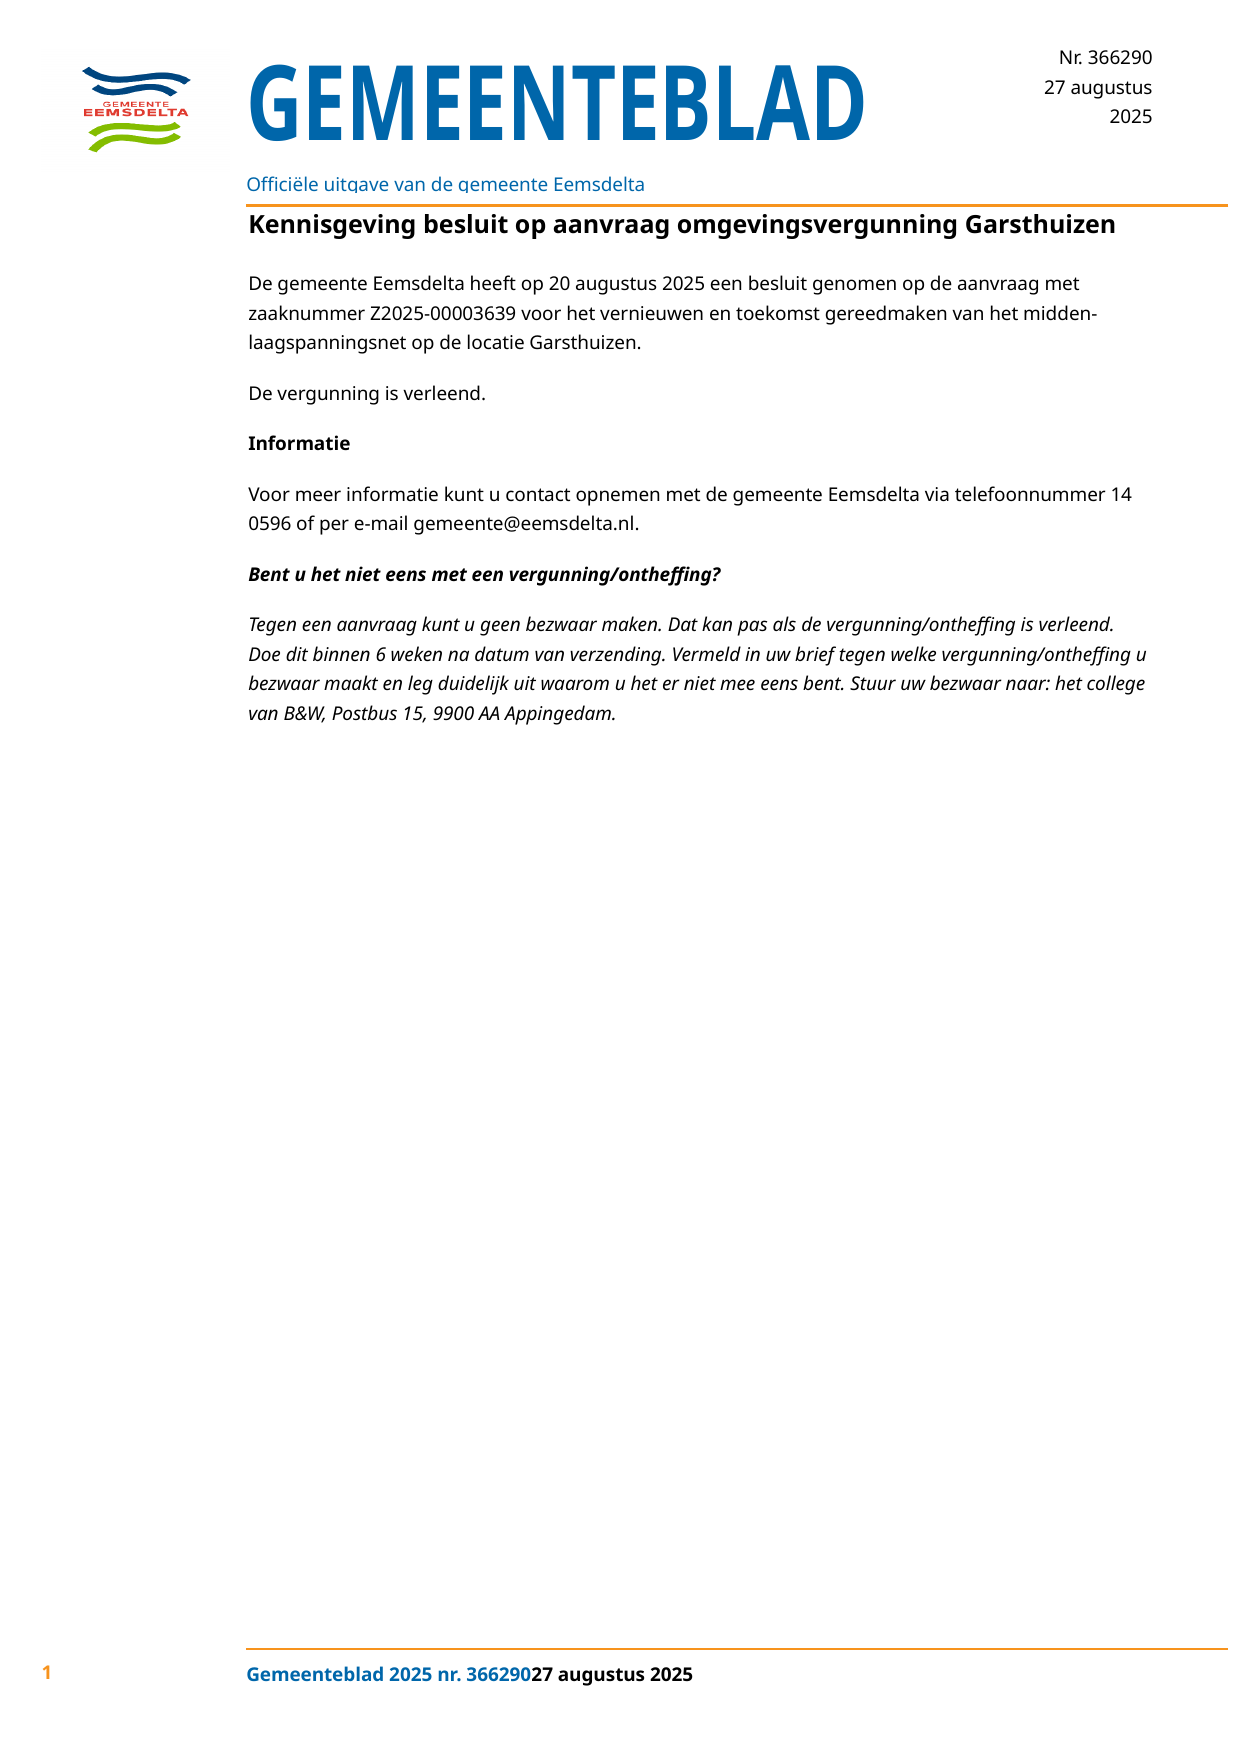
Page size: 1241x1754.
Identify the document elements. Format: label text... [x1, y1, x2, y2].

text Kennisgeving besluit op aanvraag omgevingsvergunning Garsthuizen [248, 207, 1152, 241]
text Voor meer informatie kunt u contact opnemen met de gemeente Eemsdelta via telefoonnummer 14 0596 of per e-mail gemeente@eemsdelta.nl. [248, 481, 1152, 536]
text Bent u het niet eens met een vergunning/ontheffing? [248, 561, 1152, 586]
text De vergunning is verleend. [248, 380, 1152, 406]
text De gemeente Eemsdelta heeft op 20 augustus 2025 een besluit genomen op de aanvraag met zaaknummer Z2025-00003639 voor het vernieuwen en toekomst gereedmaken van het midden-laagspanningsnet op de locatie Garsthuizen. [248, 270, 1152, 355]
picture [41, 47, 231, 172]
text Tegen een aanvraag kunt u geen bezwaar maken. Dat kan pas als de vergunning/ontheffing is verleend. Doe dit binnen 6 weken na datum van verzending. Vermeld in uw brief tegen welke vergunning/ontheffing u bezwaar maakt en leg duidelijk uit waarom u het er niet mee eens bent. Stuur uw bezwaar naar: het college van B&W, Postbus 15, 9900 AA Appingedam. [248, 611, 1152, 726]
text Informatie [248, 430, 1152, 456]
